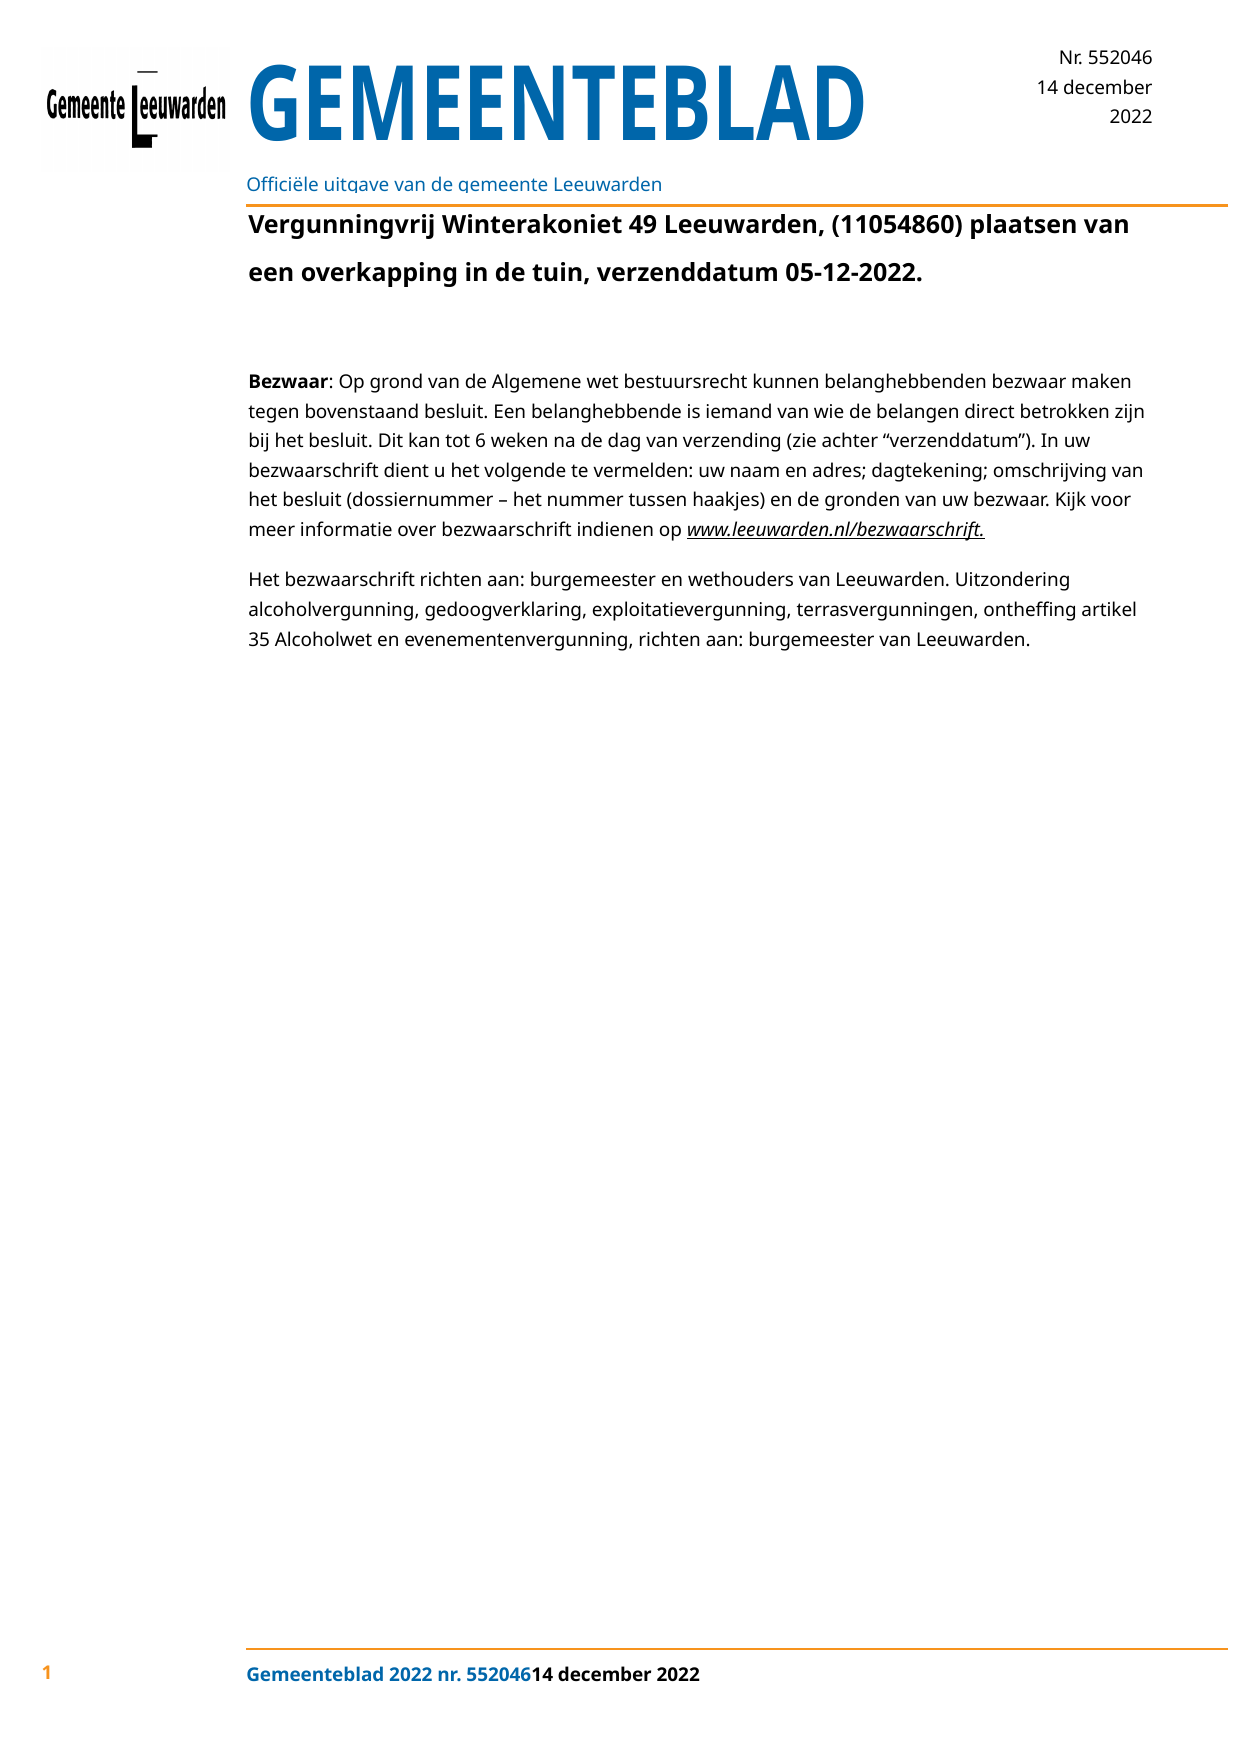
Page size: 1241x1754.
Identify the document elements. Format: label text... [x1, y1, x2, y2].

picture [41, 47, 231, 172]
text Het bezwaarschrift richten aan: burgemeester en wethouders van Leeuwarden. Uitzondering alcoholvergunning, gedoogverklaring, exploitatievergunning, terrasvergunningen, ontheffing artikel 35 Alcoholwet en evenementenvergunning, richten aan: burgemeester van Leeuwarden. [248, 567, 1152, 652]
text Vergunningvrij Winterakoniet 49 Leeuwarden, (11054860) plaatsen van een overkapping in de tuin, verzenddatum 05-12-2022. [248, 207, 1152, 288]
text Bezwaar: Op grond van de Algemene wet bestuursrecht kunnen belanghebbenden bezwaar maken tegen bovenstaand besluit. Een belanghebbende is iemand van wie de belangen direct betrokken zijn bij het besluit. Dit kan tot 6 weken na de dag van verzending (zie achter “verzenddatum”). In uw bezwaarschrift dient u het volgende te vermelden: uw naam en adres; dagtekening; omschrijving van het besluit (dossiernummer – het nummer tussen haakjes) en de gronden van uw bezwaar. Kijk voor meer informatie over bezwaarschrift indienen op www.leeuwarden.nl/bezwaarschrift. [248, 368, 1152, 542]
